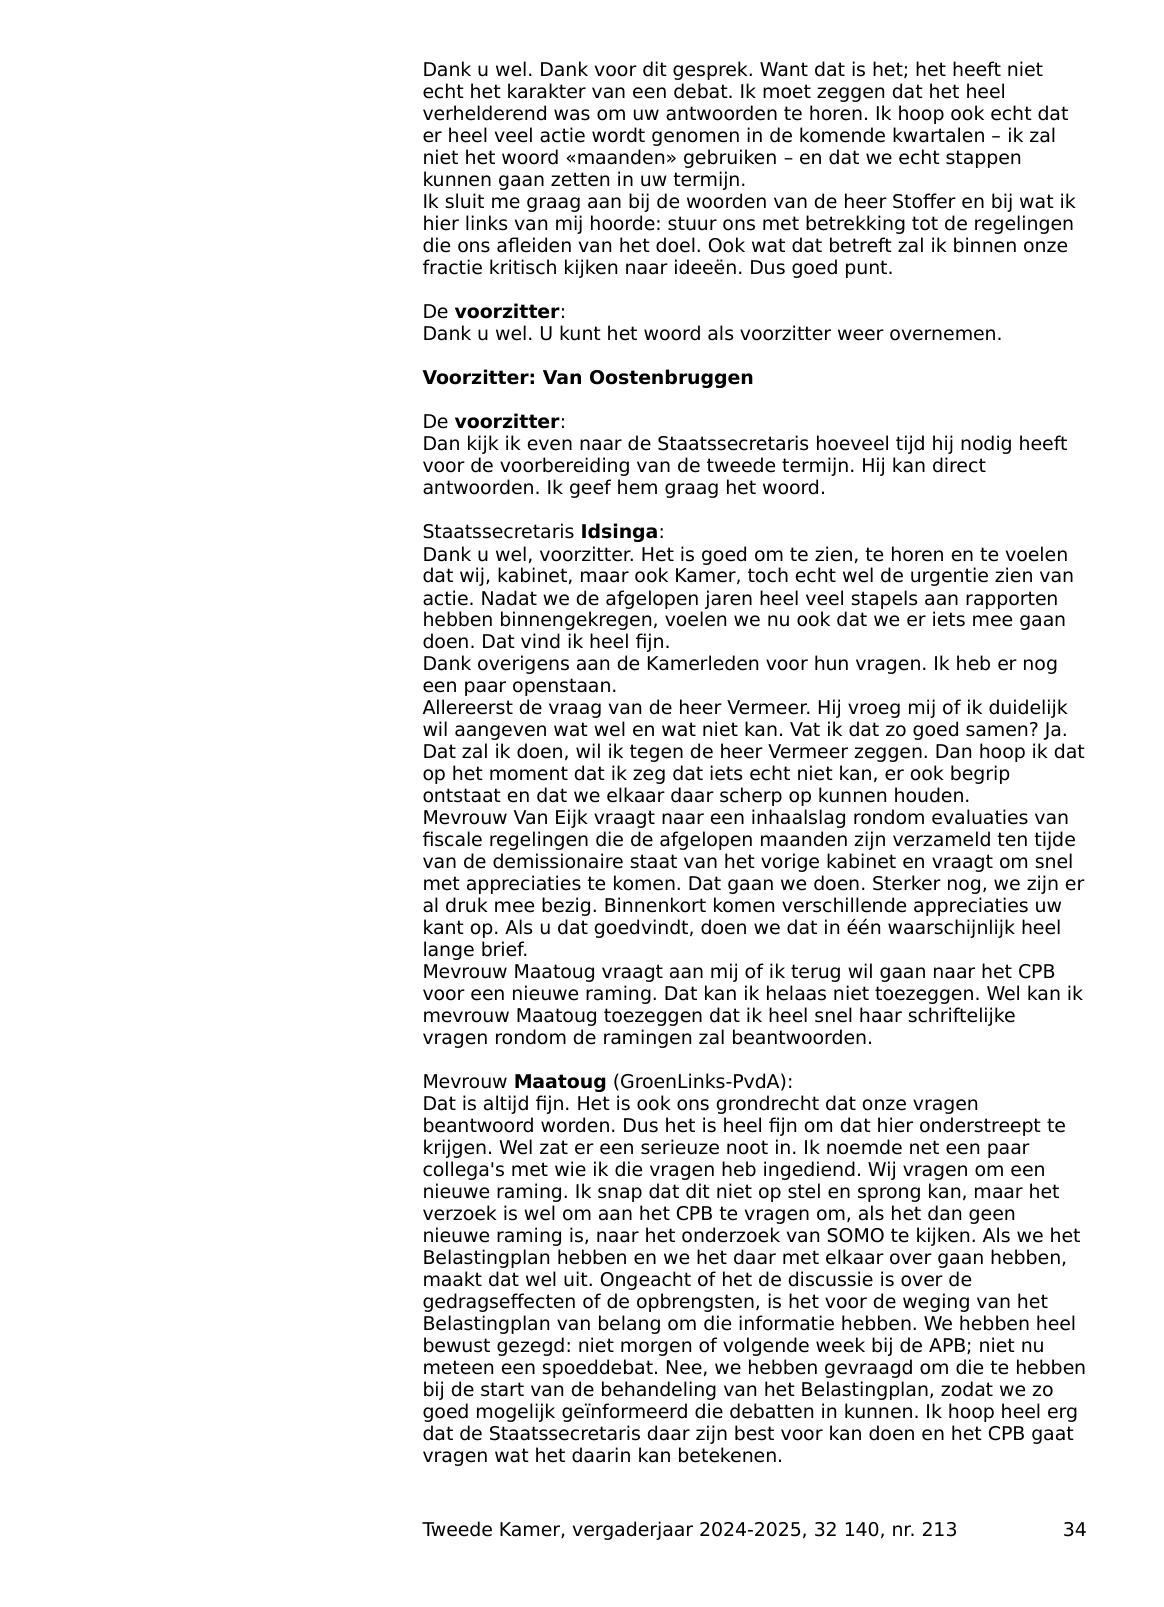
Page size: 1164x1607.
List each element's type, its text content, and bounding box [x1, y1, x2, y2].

text Ik sluit me graag aan bij de woorden van de heer Stoffer en bij wat ik hier links van mij hoorde: stuur ons met betrekking tot de regelingen die ons afleiden van het doel. Ook wat dat betreft zal ik binnen onze fractie kritisch kijken naar ideeën. Dus goed punt. [422, 191, 1087, 279]
text Dank overigens aan de Kamerleden voor hun vragen. Ik heb er nog een paar openstaan. [422, 653, 1087, 697]
text Mevrouw Maatoug vraagt aan mij of ik terug wil gaan naar het CPB voor een nieuwe raming. Dat kan ik helaas niet toezeggen. Wel kan ik mevrouw Maatoug toezeggen dat ik heel snel haar schriftelijke vragen rondom de ramingen zal beantwoorden. [422, 961, 1087, 1049]
text Dank u wel. Dank voor dit gesprek. Want dat is het; het heeft niet echt het karakter van een debat. Ik moet zeggen dat het heel verhelderend was om uw antwoorden te horen. Ik hoop ook echt dat er heel veel actie wordt genomen in de komende kwartalen – ik zal niet het woord «maanden» gebruiken – en dat we echt stappen kunnen gaan zetten in uw termijn. [422, 59, 1087, 191]
text Allereerst de vraag van de heer Vermeer. Hij vroeg mij of ik duidelijk wil aangeven wat wel en wat niet kan. Vat ik dat zo goed samen? Ja. Dat zal ik doen, wil ik tegen de heer Vermeer zeggen. Dan hoop ik dat op het moment dat ik zeg dat iets echt niet kan, er ook begrip ontstaat en dat we elkaar daar scherp op kunnen houden. [422, 697, 1087, 807]
text Mevrouw Maatoug (GroenLinks-PvdA): [422, 1071, 1087, 1093]
subtitle Voorzitter: Van Oostenbruggen [422, 367, 1087, 389]
text De voorzitter: [422, 411, 1087, 433]
text Dank u wel. U kunt het woord als voorzitter weer overnemen. [422, 323, 1087, 345]
text Dank u wel, voorzitter. Het is goed om te zien, te horen en te voelen dat wij, kabinet, maar ook Kamer, toch echt wel de urgentie zien van actie. Nadat we de afgelopen jaren heel veel stapels aan rapporten hebben binnengekregen, voelen we nu ook dat we er iets mee gaan doen. Dat vind ik heel fijn. [422, 543, 1087, 653]
text Mevrouw Van Eijk vraagt naar een inhaalslag rondom evaluaties van fiscale regelingen die de afgelopen maanden zijn verzameld ten tijde van de demissionaire staat van het vorige kabinet en vraagt om snel met appreciaties te komen. Dat gaan we doen. Sterker nog, we zijn er al druk mee bezig. Binnenkort komen verschillende appreciaties uw kant op. Als u dat goedvindt, doen we dat in één waarschijnlijk heel lange brief. [422, 807, 1087, 961]
text Dan kijk ik even naar de Staatssecretaris hoeveel tijd hij nodig heeft voor de voorbereiding van de tweede termijn. Hij kan direct antwoorden. Ik geef hem graag het woord. [422, 433, 1087, 499]
text Staatssecretaris Idsinga: [422, 521, 1087, 543]
text De voorzitter: [422, 301, 1087, 323]
text Dat is altijd fijn. Het is ook ons grondrecht dat onze vragen beantwoord worden. Dus het is heel fijn om dat hier onderstreept te krijgen. Wel zat er een serieuze noot in. Ik noemde net een paar collega's met wie ik die vragen heb ingediend. Wij vragen om een nieuwe raming. Ik snap dat dit niet op stel en sprong kan, maar het verzoek is wel om aan het CPB te vragen om, als het dan geen nieuwe raming is, naar het onderzoek van SOMO te kijken. Als we het Belastingplan hebben en we het daar met elkaar over gaan hebben, maakt dat wel uit. Ongeacht of het de discussie is over de gedragseffecten of de opbrengsten, is het voor de weging van het Belastingplan van belang om die informatie hebben. We hebben heel bewust gezegd: niet morgen of volgende week bij de APB; niet nu meteen een spoeddebat. Nee, we hebben gevraagd om die te hebben bij de start van de behandeling van het Belastingplan, zodat we zo goed mogelijk geïnformeerd die debatten in kunnen. Ik hoop heel erg dat de Staatssecretaris daar zijn best voor kan doen en het CPB gaat vragen wat het daarin kan betekenen. [422, 1093, 1087, 1467]
